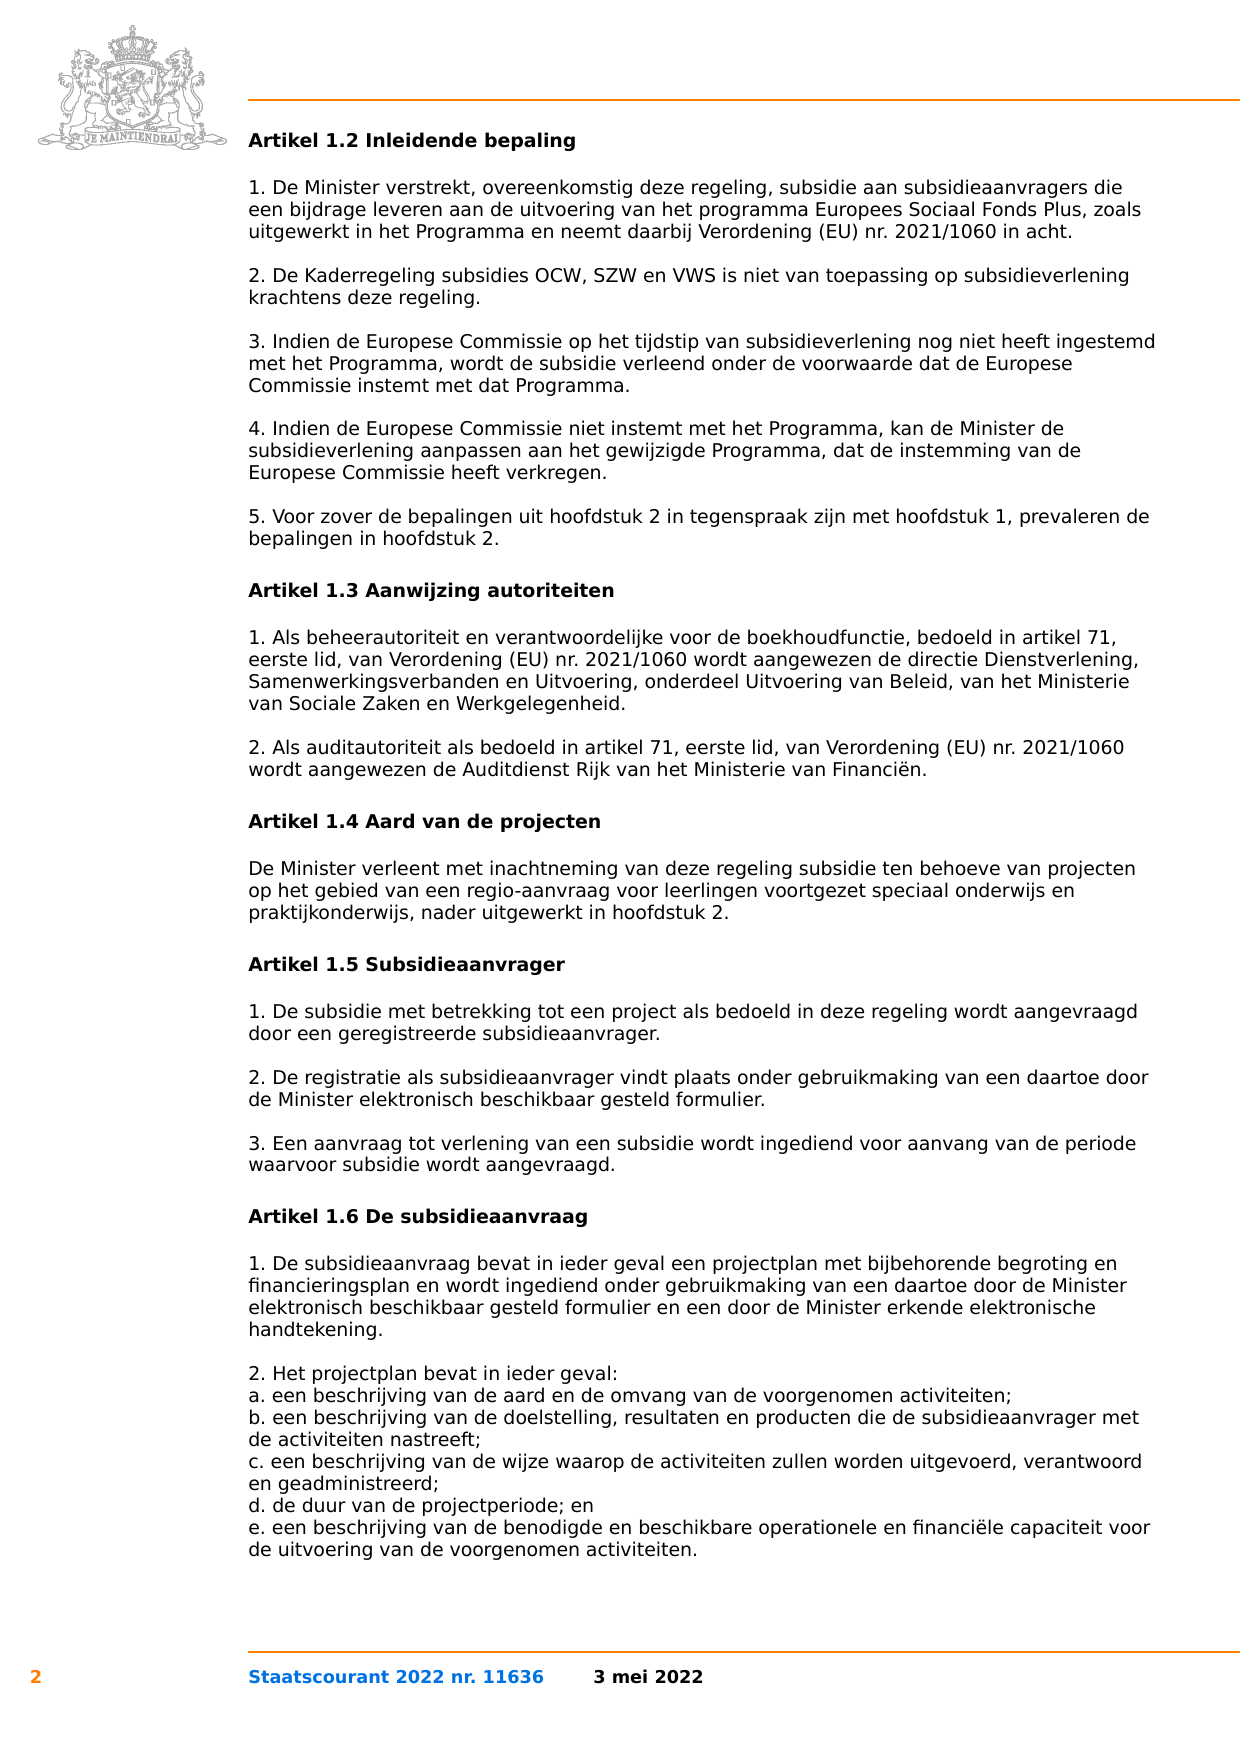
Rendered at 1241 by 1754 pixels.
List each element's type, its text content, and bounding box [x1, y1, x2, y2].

subtitle Artikel 1.5 Subsidieaanvrager [248, 954, 1163, 976]
text 1. De subsidieaanvraag bevat in ieder geval een projectplan met bijbehorende begroting en financieringsplan en wordt ingediend onder gebruikmaking van een daartoe door de Minister elektronisch beschikbaar gesteld formulier en een door de Minister erkende elektronische handtekening. [248, 1253, 1163, 1341]
text 1. De subsidie met betrekking tot een project als bedoeld in deze regeling wordt aangevraagd door een geregistreerde subsidieaanvrager. [248, 1001, 1163, 1045]
text 3. Indien de Europese Commissie op het tijdstip van subsidieverlening nog niet heeft ingestemd met het Programma, wordt de subsidie verleend onder de voorwaarde dat de Europese Commissie instemt met dat Programma. [248, 331, 1163, 396]
text 5. Voor zover de bepalingen uit hoofdstuk 2 in tegenspraak zijn met hoofdstuk 1, prevaleren de bepalingen in hoofdstuk 2. [248, 506, 1163, 550]
text 2. Als auditautoriteit als bedoeld in artikel 71, eerste lid, van Verordening (EU) nr. 2021/1060 wordt aangewezen de Auditdienst Rijk van het Ministerie van Financiën. [248, 737, 1163, 781]
text c. een beschrijving van de wijze waarop de activiteiten zullen worden uitgevoerd, verantwoord en geadministreerd; [248, 1451, 1163, 1495]
text 2. De Kaderregeling subsidies OCW, SZW en VWS is niet van toepassing op subsidieverlening krachtens deze regeling. [248, 265, 1163, 309]
text 4. Indien de Europese Commissie niet instemt met het Programma, kan de Minister de subsidieverlening aanpassen aan het gewijzigde Programma, dat de instemming van de Europese Commissie heeft verkregen. [248, 418, 1163, 484]
text 1. Als beheerautoriteit en verantwoordelijke voor de boekhoudfunctie, bedoeld in artikel 71, eerste lid, van Verordening (EU) nr. 2021/1060 wordt aangewezen de directie Dienstverlening, Samenwerkingsverbanden en Uitvoering, onderdeel Uitvoering van Beleid, van het Ministerie van Sociale Zaken en Werkgelegenheid. [248, 627, 1163, 715]
text De Minister verleent met inachtneming van deze regeling subsidie ten behoeve van projecten op het gebied van een regio-aanvraag voor leerlingen voortgezet speciaal onderwijs en praktijkonderwijs, nader uitgewerkt in hoofdstuk 2. [248, 858, 1163, 924]
text 3. Een aanvraag tot verlening van een subsidie wordt ingediend voor aanvang van de periode waarvoor subsidie wordt aangevraagd. [248, 1132, 1163, 1176]
text a. een beschrijving van de aard en de omvang van de voorgenomen activiteiten; [248, 1385, 1163, 1407]
text 1. De Minister verstrekt, overeenkomstig deze regeling, subsidie aan subsidieaanvragers die een bijdrage leveren aan de uitvoering van het programma Europees Sociaal Fonds Plus, zoals uitgewerkt in het Programma en neemt daarbij Verordening (EU) nr. 2021/1060 in acht. [248, 177, 1163, 243]
text e. een beschrijving van de benodigde en beschikbare operationele en financiële capaciteit voor de uitvoering van de voorgenomen activiteiten. [248, 1517, 1163, 1561]
subtitle Artikel 1.2 Inleidende bepaling [248, 130, 1163, 152]
picture [38, 25, 227, 150]
text d. de duur van de projectperiode; en [248, 1495, 1163, 1517]
subtitle Artikel 1.3 Aanwijzing autoriteiten [248, 580, 1163, 602]
text 2. Het projectplan bevat in ieder geval: [248, 1363, 1163, 1385]
subtitle Artikel 1.4 Aard van de projecten [248, 811, 1163, 833]
text b. een beschrijving van de doelstelling, resultaten en producten die de subsidieaanvrager met de activiteiten nastreeft; [248, 1407, 1163, 1451]
subtitle Artikel 1.6 De subsidieaanvraag [248, 1206, 1163, 1228]
text 2. De registratie als subsidieaanvrager vindt plaats onder gebruikmaking van een daartoe door de Minister elektronisch beschikbaar gesteld formulier. [248, 1067, 1163, 1111]
